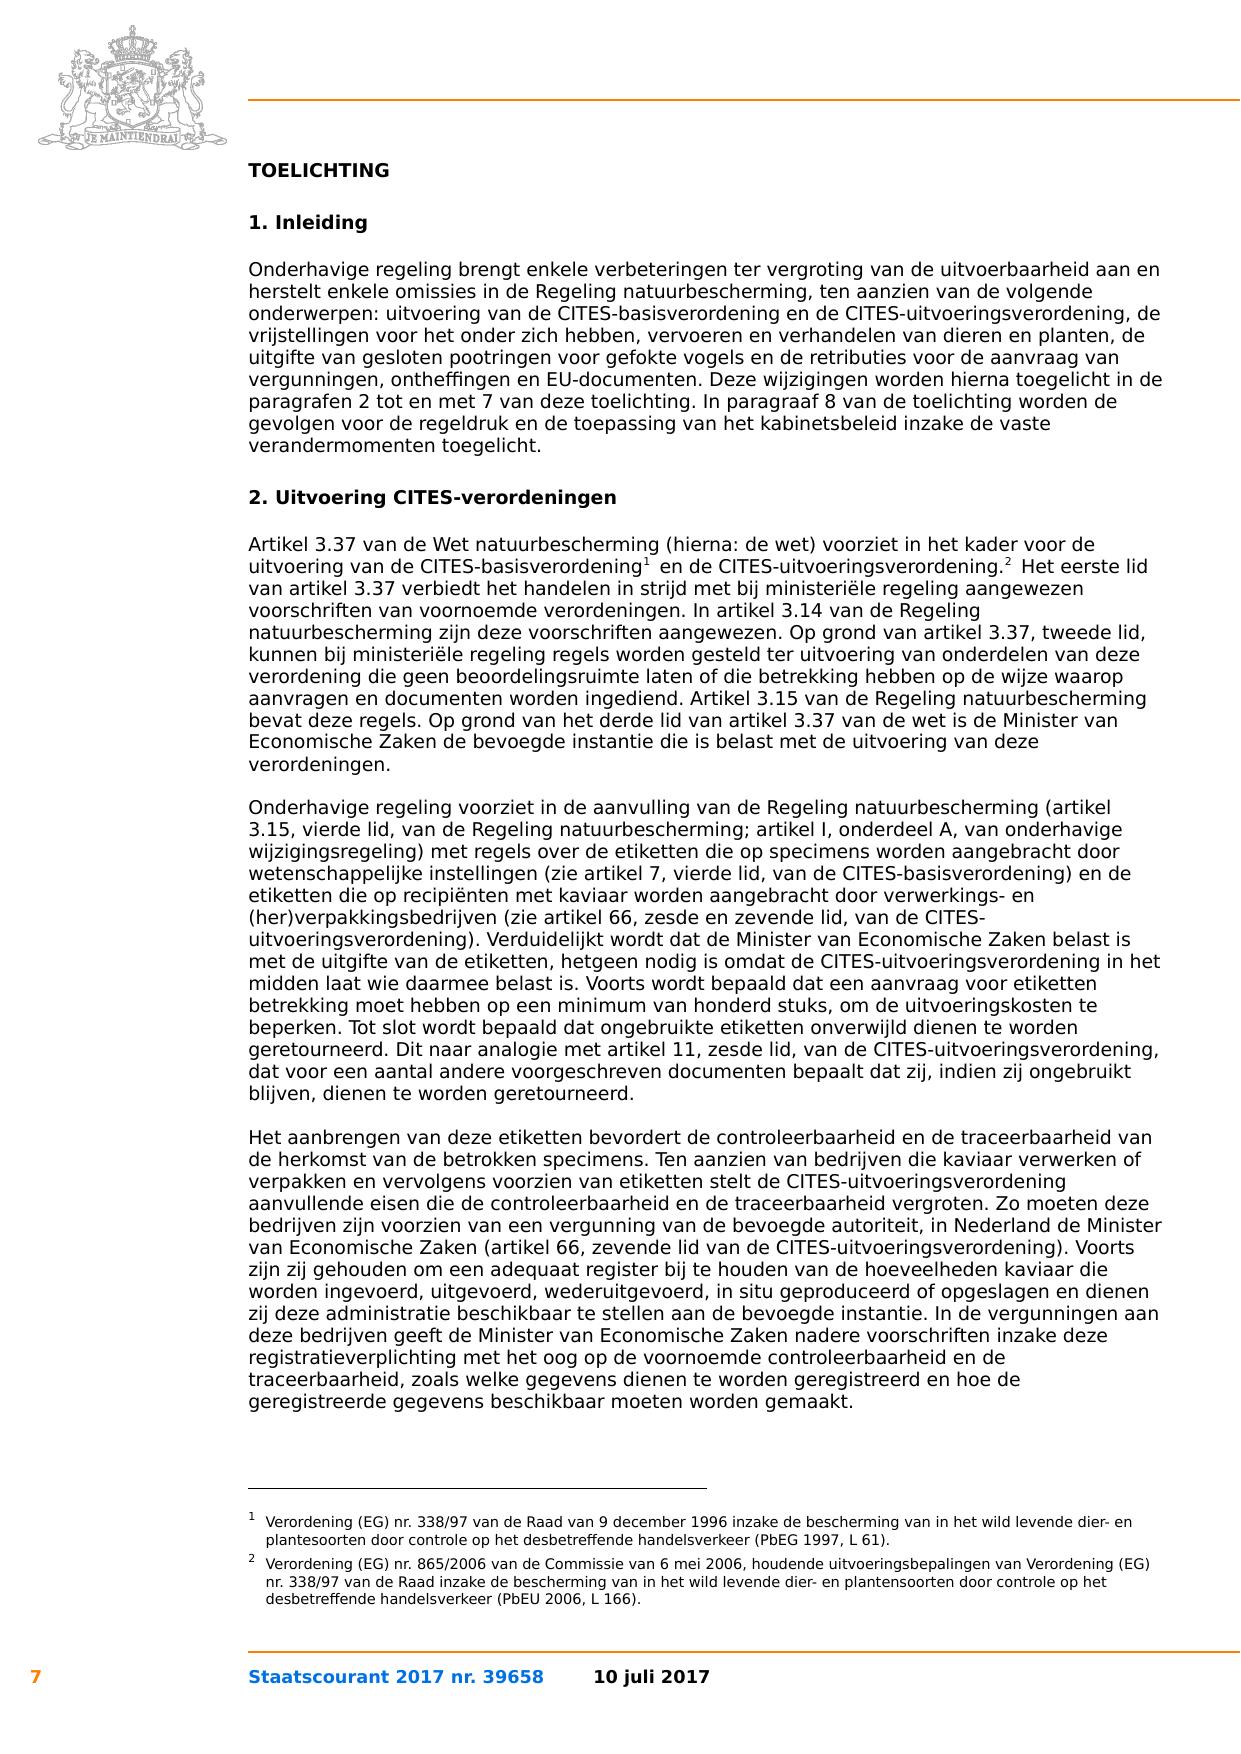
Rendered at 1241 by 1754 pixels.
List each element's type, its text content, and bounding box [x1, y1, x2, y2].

subtitle 2. Uitvoering CITES-verordeningen [248, 487, 1163, 509]
subtitle TOELICHTING [248, 160, 1163, 182]
subtitle 1. Inleiding [248, 212, 1163, 234]
text Onderhavige regeling brengt enkele verbeteringen ter vergroting van de uitvoerbaarheid aan en herstelt enkele omissies in de Regeling natuurbescherming, ten aanzien van de volgende onderwerpen: uitvoering van de CITES-basisverordening en de CITES-uitvoeringsverordening, de vrijstellingen voor het onder zich hebben, vervoeren en verhandelen van dieren en planten, de uitgifte van gesloten pootringen voor gefokte vogels en de retributies voor de aanvraag van vergunningen, ontheffingen en EU-documenten. Deze wijzigingen worden hierna toegelicht in de paragrafen 2 tot en met 7 van deze toelichting. In paragraaf 8 van de toelichting worden de gevolgen voor de regeldruk en de toepassing van het kabinetsbeleid inzake de vaste verandermomenten toegelicht. [248, 259, 1163, 457]
text Onderhavige regeling voorziet in de aanvulling van de Regeling natuurbescherming (artikel 3.15, vierde lid, van de Regeling natuurbescherming; artikel I, onderdeel A, van onderhavige wijzigingsregeling) met regels over de etiketten die op specimens worden aangebracht door wetenschappelijke instellingen (zie artikel 7, vierde lid, van de CITES-basisverordening) en de etiketten die op recipiënten met kaviaar worden aangebracht door verwerkings- en (her)verpakkingsbedrijven (zie artikel 66, zesde en zevende lid, van de CITES-uitvoeringsverordening). Verduidelijkt wordt dat de Minister van Economische Zaken belast is met de uitgifte van de etiketten, hetgeen nodig is omdat de CITES-uitvoeringsverordening in het midden laat wie daarmee belast is. Voorts wordt bepaald dat een aanvraag voor etiketten betrekking moet hebben op een minimum van honderd stuks, om de uitvoeringskosten te beperken. Tot slot wordt bepaald dat ongebruikte etiketten onverwijld dienen te worden geretourneerd. Dit naar analogie met artikel 11, zesde lid, van de CITES-uitvoeringsverordening, dat voor een aantal andere voorgeschreven documenten bepaalt dat zij, indien zij ongebruikt blijven, dienen te worden geretourneerd. [248, 797, 1163, 1105]
text Verordening (EG) nr. 865/2006 van de Commissie van 6 mei 2006, houdende uitvoeringsbepalingen van Verordening (EG) nr. 338/97 van de Raad inzake de bescherming van in het wild levende dier- en plantensoorten door controle op het desbetreffende handelsverkeer (PbEU 2006, L 166). [248, 1552, 1163, 1608]
text Verordening (EG) nr. 338/97 van de Raad van 9 december 1996 inzake de bescherming van in het wild levende dier- en plantesoorten door controle op het desbetreffende handelsverkeer (PbEG 1997, L 61). [248, 1510, 1163, 1549]
text Het aanbrengen van deze etiketten bevordert de controleerbaarheid en de traceerbaarheid van de herkomst van de betrokken specimens. Ten aanzien van bedrijven die kaviaar verwerken of verpakken en vervolgens voorzien van etiketten stelt de CITES-uitvoeringsverordening aanvullende eisen die de controleerbaarheid en de traceerbaarheid vergroten. Zo moeten deze bedrijven zijn voorzien van een vergunning van de bevoegde autoriteit, in Nederland de Minister van Economische Zaken (artikel 66, zevende lid van de CITES-uitvoeringsverordening). Voorts zijn zij gehouden om een adequaat register bij te houden van de hoeveelheden kaviaar die worden ingevoerd, uitgevoerd, wederuitgevoerd, in situ geproduceerd of opgeslagen en dienen zij deze administratie beschikbaar te stellen aan de bevoegde instantie. In de vergunningen aan deze bedrijven geeft de Minister van Economische Zaken nadere voorschriften inzake deze registratieverplichting met het oog op de voornoemde controleerbaarheid en de traceerbaarheid, zoals welke gegevens dienen te worden geregistreerd en hoe de geregistreerde gegevens beschikbaar moeten worden gemaakt. [248, 1127, 1163, 1413]
picture [38, 25, 227, 150]
text Artikel 3.37 van de Wet natuurbescherming (hierna: de wet) voorziet in het kader voor de uitvoering van de CITES-basisverordening en de CITES-uitvoeringsverordening. Het eerste lid van artikel 3.37 verbiedt het handelen in strijd met bij ministeriële regeling aangewezen voorschriften van voornoemde verordeningen. In artikel 3.14 van de Regeling natuurbescherming zijn deze voorschriften aangewezen. Op grond van artikel 3.37, tweede lid, kunnen bij ministeriële regeling regels worden gesteld ter uitvoering van onderdelen van deze verordening die geen beoordelingsruimte laten of die betrekking hebben op de wijze waarop aanvragen en documenten worden ingediend. Artikel 3.15 van de Regeling natuurbescherming bevat deze regels. Op grond van het derde lid van artikel 3.37 van de wet is de Minister van Economische Zaken de bevoegde instantie die is belast met de uitvoering van deze verordeningen. [248, 534, 1163, 775]
